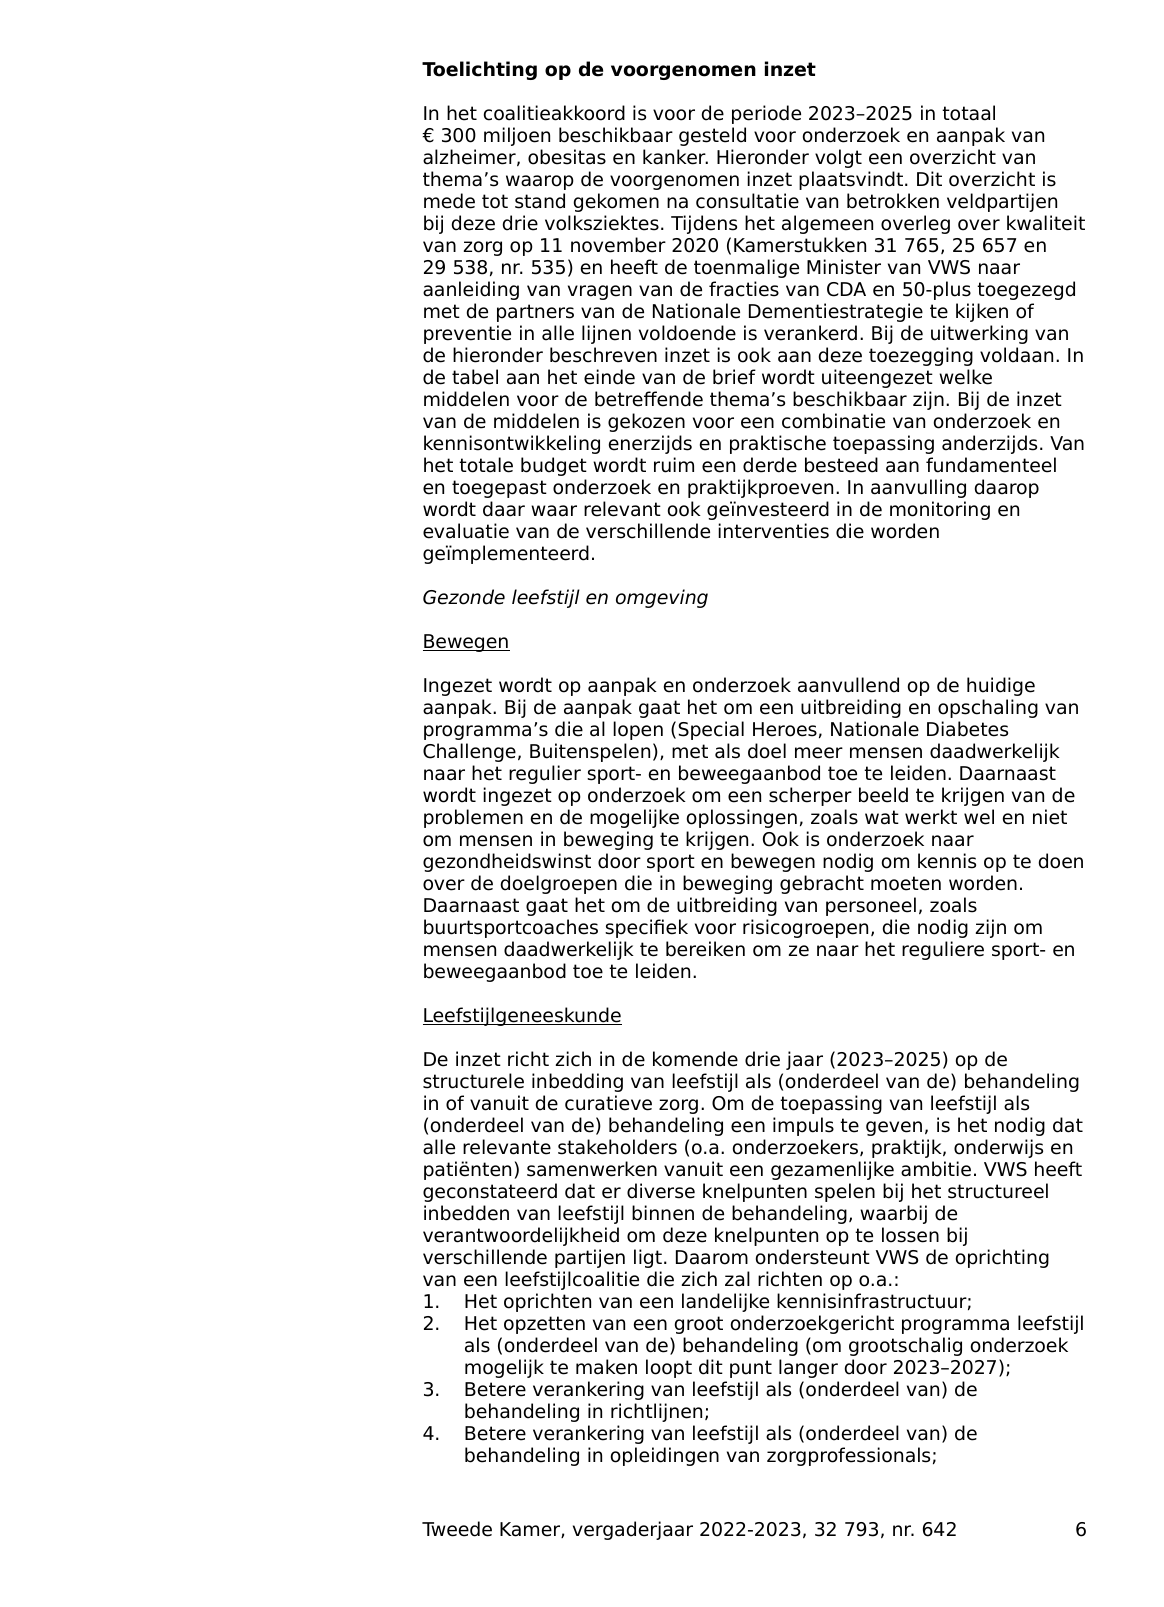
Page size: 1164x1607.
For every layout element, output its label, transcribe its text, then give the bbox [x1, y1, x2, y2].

text In het coalitieakkoord is voor de periode 2023–2025 in totaal € 300 miljoen beschikbaar gesteld voor onderzoek en aanpak van alzheimer, obesitas en kanker. Hieronder volgt een overzicht van thema’s waarop de voorgenomen inzet plaatsvindt. Dit overzicht is mede tot stand gekomen na consultatie van betrokken veldpartijen bij deze drie volksziektes. Tijdens het algemeen overleg over kwaliteit van zorg op 11 november 2020 (Kamerstukken 31 765, 25 657 en 29 538, nr. 535) en heeft de toenmalige Minister van VWS naar aanleiding van vragen van de fracties van CDA en 50-plus toegezegd met de partners van de Nationale Dementiestrategie te kijken of preventie in alle lijnen voldoende is verankerd. Bij de uitwerking van de hieronder beschreven inzet is ook aan deze toezegging voldaan. In de tabel aan het einde van de brief wordt uiteengezet welke middelen voor de betreffende thema’s beschikbaar zijn. Bij de inzet van de middelen is gekozen voor een combinatie van onderzoek en kennisontwikkeling enerzijds en praktische toepassing anderzijds. Van het totale budget wordt ruim een derde besteed aan fundamenteel en toegepast onderzoek en praktijkproeven. In aanvulling daarop wordt daar waar relevant ook geïnvesteerd in de monitoring en evaluatie van de verschillende interventies die worden geïmplementeerd. [422, 103, 1087, 565]
subtitle Gezonde leefstijl en omgeving [422, 587, 1087, 609]
text De inzet richt zich in de komende drie jaar (2023–2025) op de structurele inbedding van leefstijl als (onderdeel van de) behandeling in of vanuit de curatieve zorg. Om de toepassing van leefstijl als (onderdeel van de) behandeling een impuls te geven, is het nodig dat alle relevante stakeholders (o.a. onderzoekers, praktijk, onderwijs en patiënten) samenwerken vanuit een gezamenlijke ambitie. VWS heeft geconstateerd dat er diverse knelpunten spelen bij het structureel inbedden van leefstijl binnen de behandeling, waarbij de verantwoordelijkheid om deze knelpunten op te lossen bij verschillende partijen ligt. Daarom ondersteunt VWS de oprichting van een leefstijlcoalitie die zich zal richten op o.a.: [422, 1049, 1087, 1291]
text 4. Betere verankering van leefstijl als (onderdeel van) de behandeling in opleidingen van zorgprofessionals; [422, 1423, 1087, 1467]
text 3. Betere verankering van leefstijl als (onderdeel van) de behandeling in richtlijnen; [422, 1379, 1087, 1423]
text 1. Het oprichten van een landelijke kennisinfrastructuur; [422, 1291, 1087, 1313]
subtitle Leefstijlgeneeskunde [422, 1005, 1087, 1027]
subtitle Toelichting op de voorgenomen inzet [422, 59, 1087, 81]
text 2. Het opzetten van een groot onderzoekgericht programma leefstijl als (onderdeel van de) behandeling (om grootschalig onderzoek mogelijk te maken loopt dit punt langer door 2023–2027); [422, 1313, 1087, 1379]
text Ingezet wordt op aanpak en onderzoek aanvullend op de huidige aanpak. Bij de aanpak gaat het om een uitbreiding en opschaling van programma’s die al lopen (Special Heroes, Nationale Diabetes Challenge, Buitenspelen), met als doel meer mensen daadwerkelijk naar het regulier sport- en beweegaanbod toe te leiden. Daarnaast wordt ingezet op onderzoek om een scherper beeld te krijgen van de problemen en de mogelijke oplossingen, zoals wat werkt wel en niet om mensen in beweging te krijgen. Ook is onderzoek naar gezondheidswinst door sport en bewegen nodig om kennis op te doen over de doelgroepen die in beweging gebracht moeten worden. Daarnaast gaat het om de uitbreiding van personeel, zoals buurtsportcoaches specifiek voor risicogroepen, die nodig zijn om mensen daadwerkelijk te bereiken om ze naar het reguliere sport- en beweegaanbod toe te leiden. [422, 675, 1087, 983]
subtitle Bewegen [422, 631, 1087, 653]
